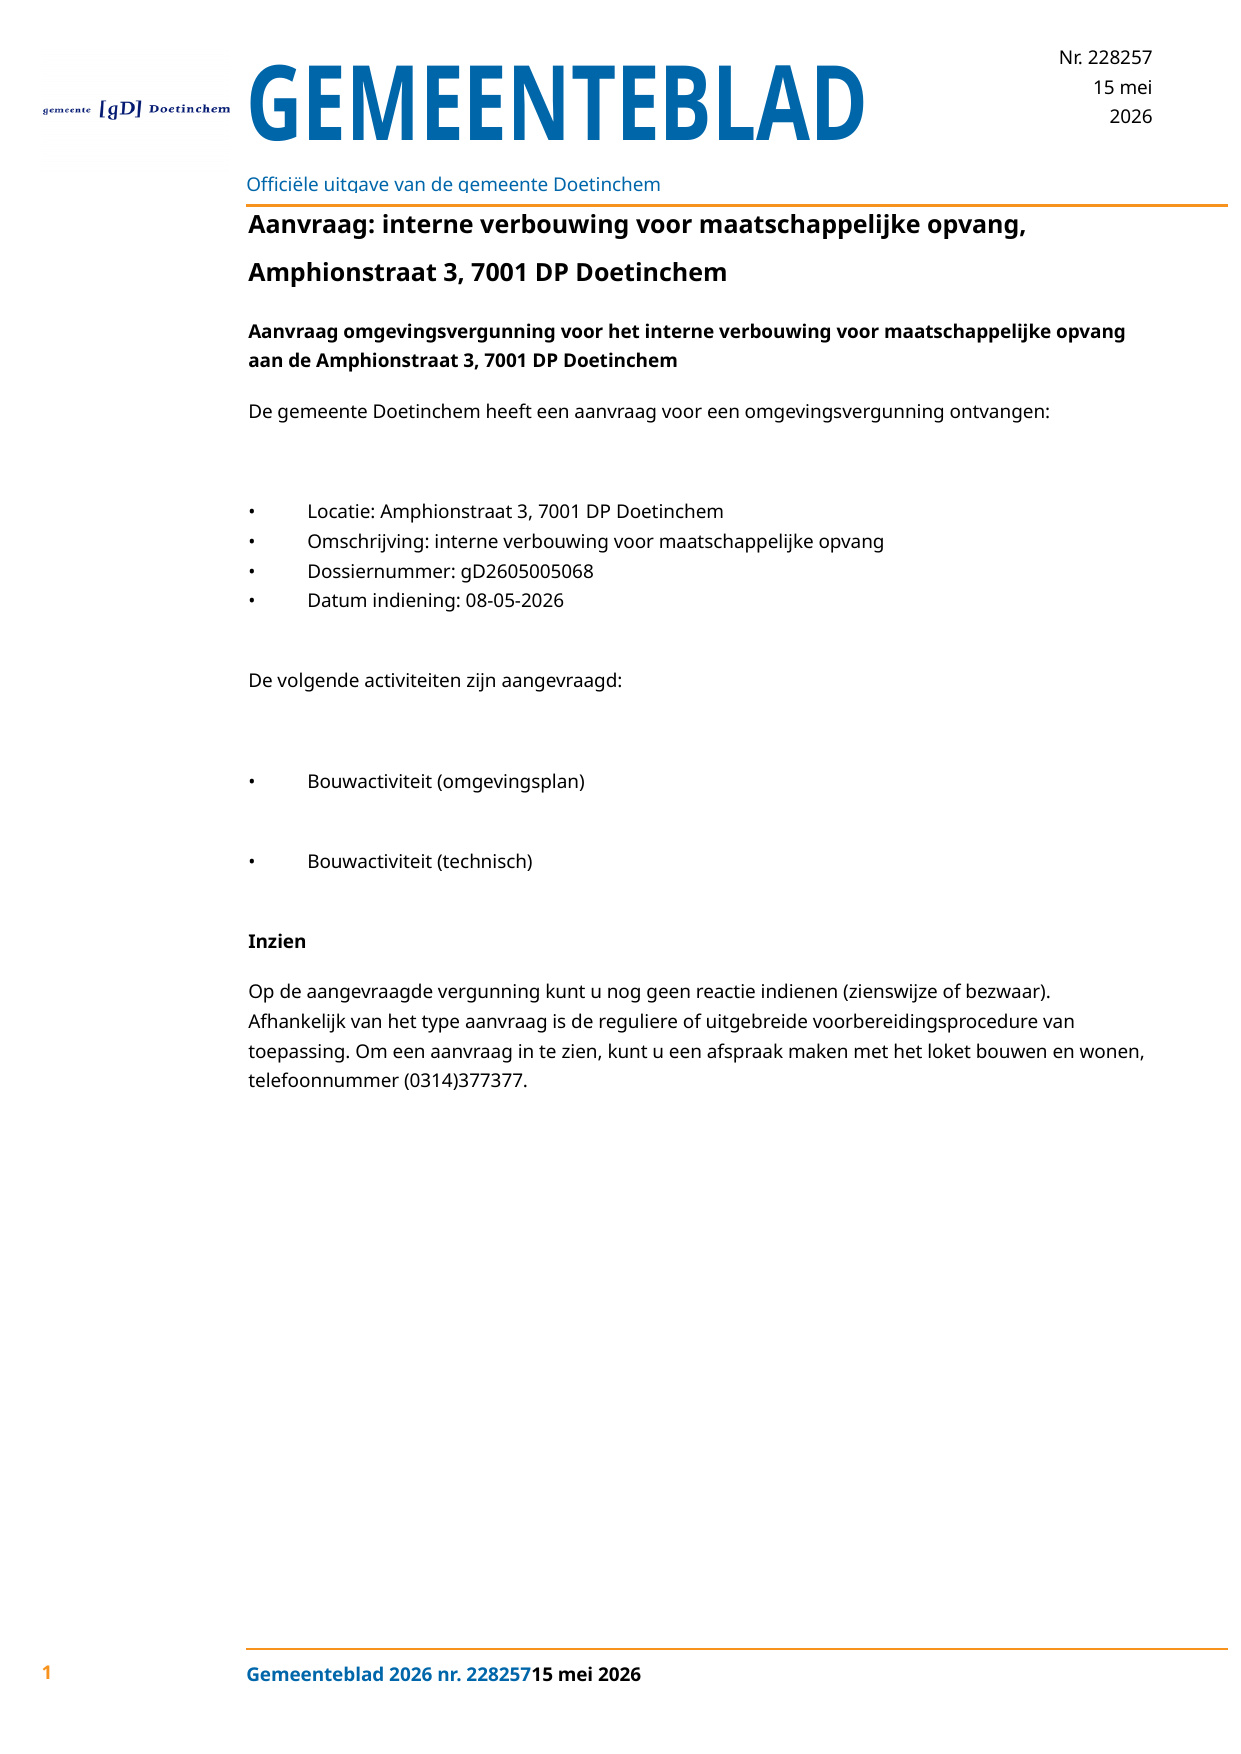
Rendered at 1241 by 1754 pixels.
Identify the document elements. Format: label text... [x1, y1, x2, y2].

list Omschrijving: interne verbouwing voor maatschappelijke opvang [248, 528, 1152, 554]
list Bouwactiviteit (omgevingsplan) [248, 768, 1152, 794]
list Dossiernummer: gD2605005068 [248, 558, 1152, 584]
text Aanvraag omgevingsvergunning voor het interne verbouwing voor maatschappelijke opvang aan de Amphionstraat 3, 7001 DP Doetinchem [248, 318, 1152, 373]
text De gemeente Doetinchem heeft een aanvraag voor een omgevingsvergunning ontvangen: [248, 398, 1152, 424]
text Aanvraag: interne verbouwing voor maatschappelijke opvang, Amphionstraat 3, 7001 DP Doetinchem [248, 207, 1152, 288]
text Op de aangevraagde vergunning kunt u nog geen reactie indienen (zienswijze of bezwaar). Afhankelijk van het type aanvraag is de reguliere of uitgebreide voorbereidingsprocedure van toepassing. Om een aanvraag in te zien, kunt u een afspraak maken met het loket bouwen en wonen, telefoonnummer (0314)377377. [248, 979, 1152, 1093]
list Datum indiening: 08-05-2026 [248, 587, 1152, 613]
picture [41, 47, 231, 172]
list Locatie: Amphionstraat 3, 7001 DP Doetinchem [248, 499, 1152, 524]
list Bouwactiviteit (technisch) [248, 848, 1152, 874]
text De volgende activiteiten zijn aangevraagd: [248, 667, 1152, 693]
text Inzien [248, 928, 1152, 954]
